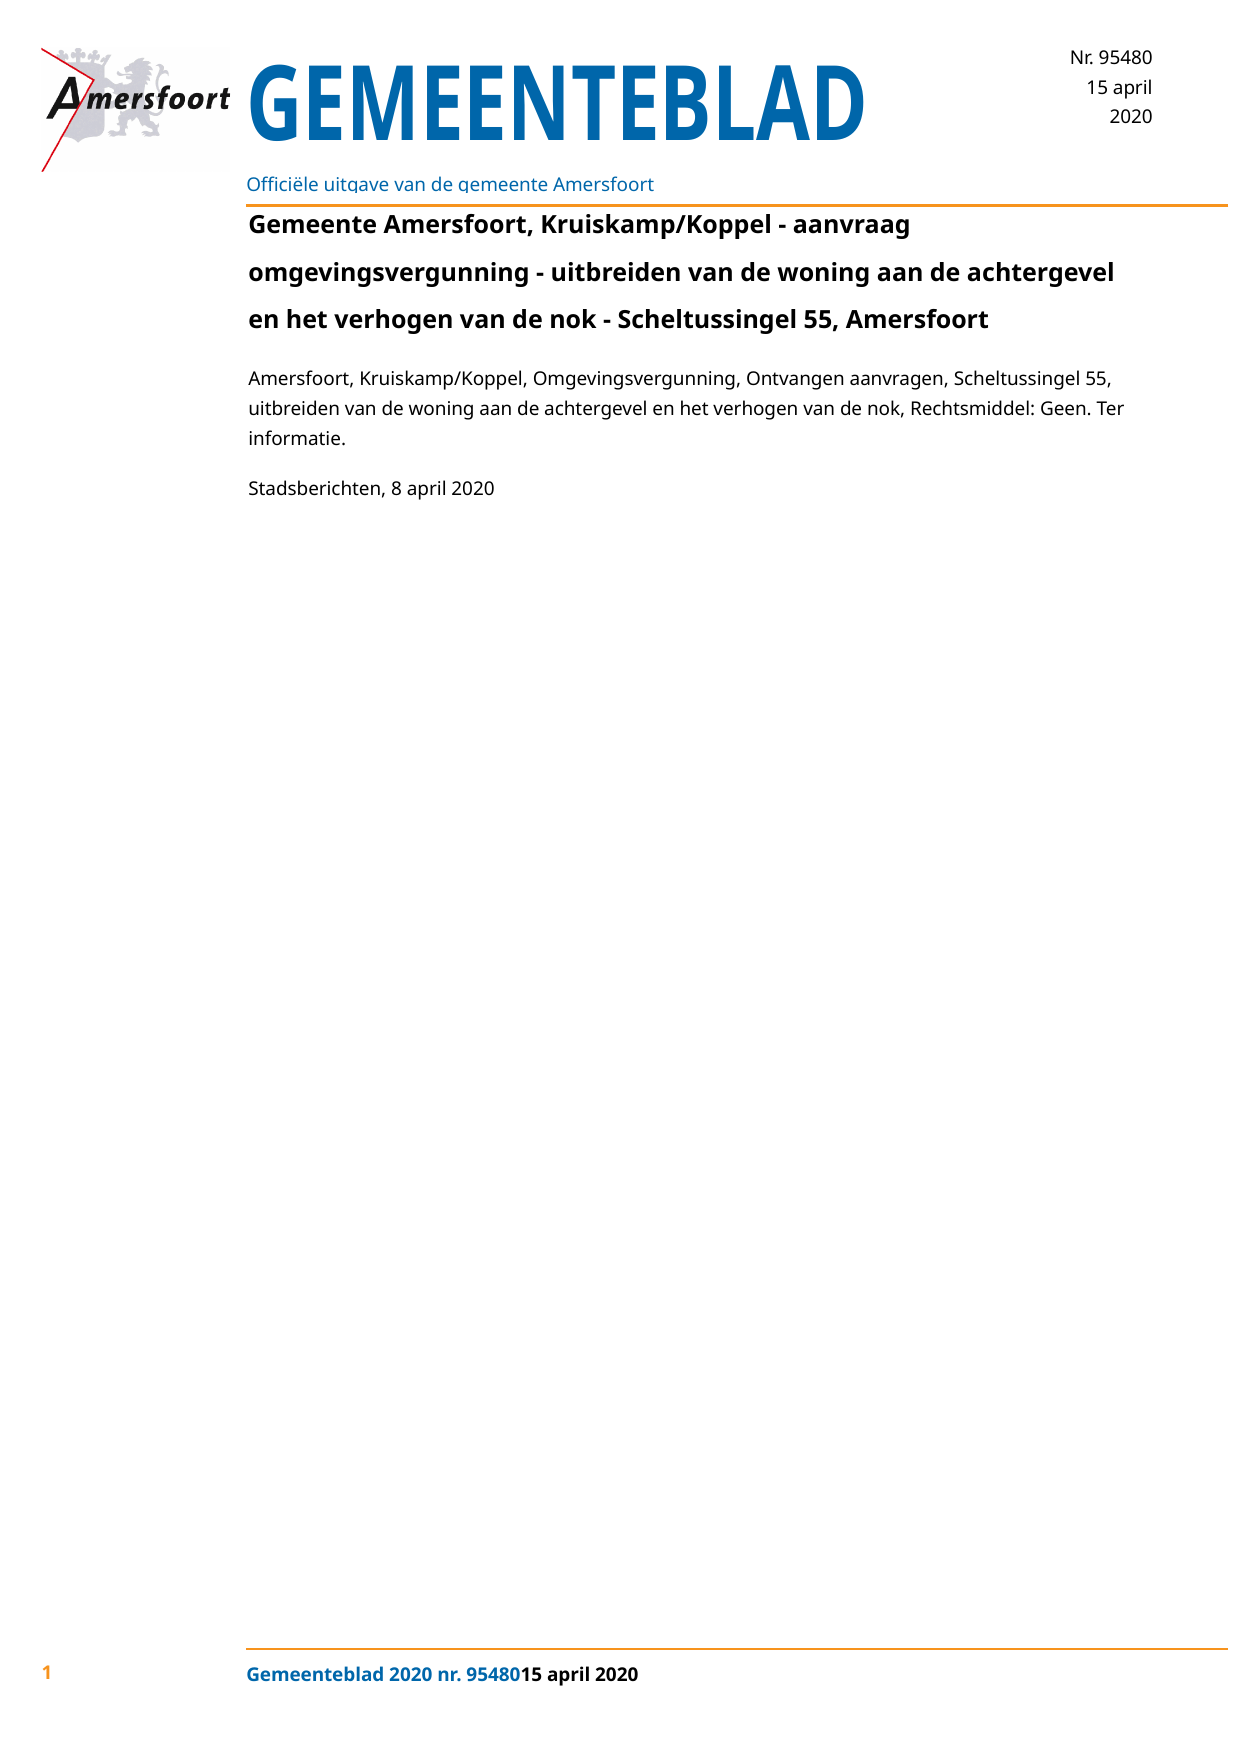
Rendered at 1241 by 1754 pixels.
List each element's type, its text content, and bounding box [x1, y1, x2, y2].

picture [41, 47, 231, 172]
text Stadsberichten, 8 april 2020 [248, 475, 1152, 501]
text Gemeente Amersfoort, Kruiskamp/Koppel - aanvraag omgevingsvergunning - uitbreiden van de woning aan de achtergevel en het verhogen van de nok - Scheltussingel 55, Amersfoort [248, 207, 1152, 336]
text Amersfoort, Kruiskamp/Koppel, Omgevingsvergunning, Ontvangen aanvragen, Scheltussingel 55, uitbreiden van de woning aan de achtergevel en het verhogen van de nok, Rechtsmiddel: Geen. Ter informatie. [248, 366, 1152, 450]
